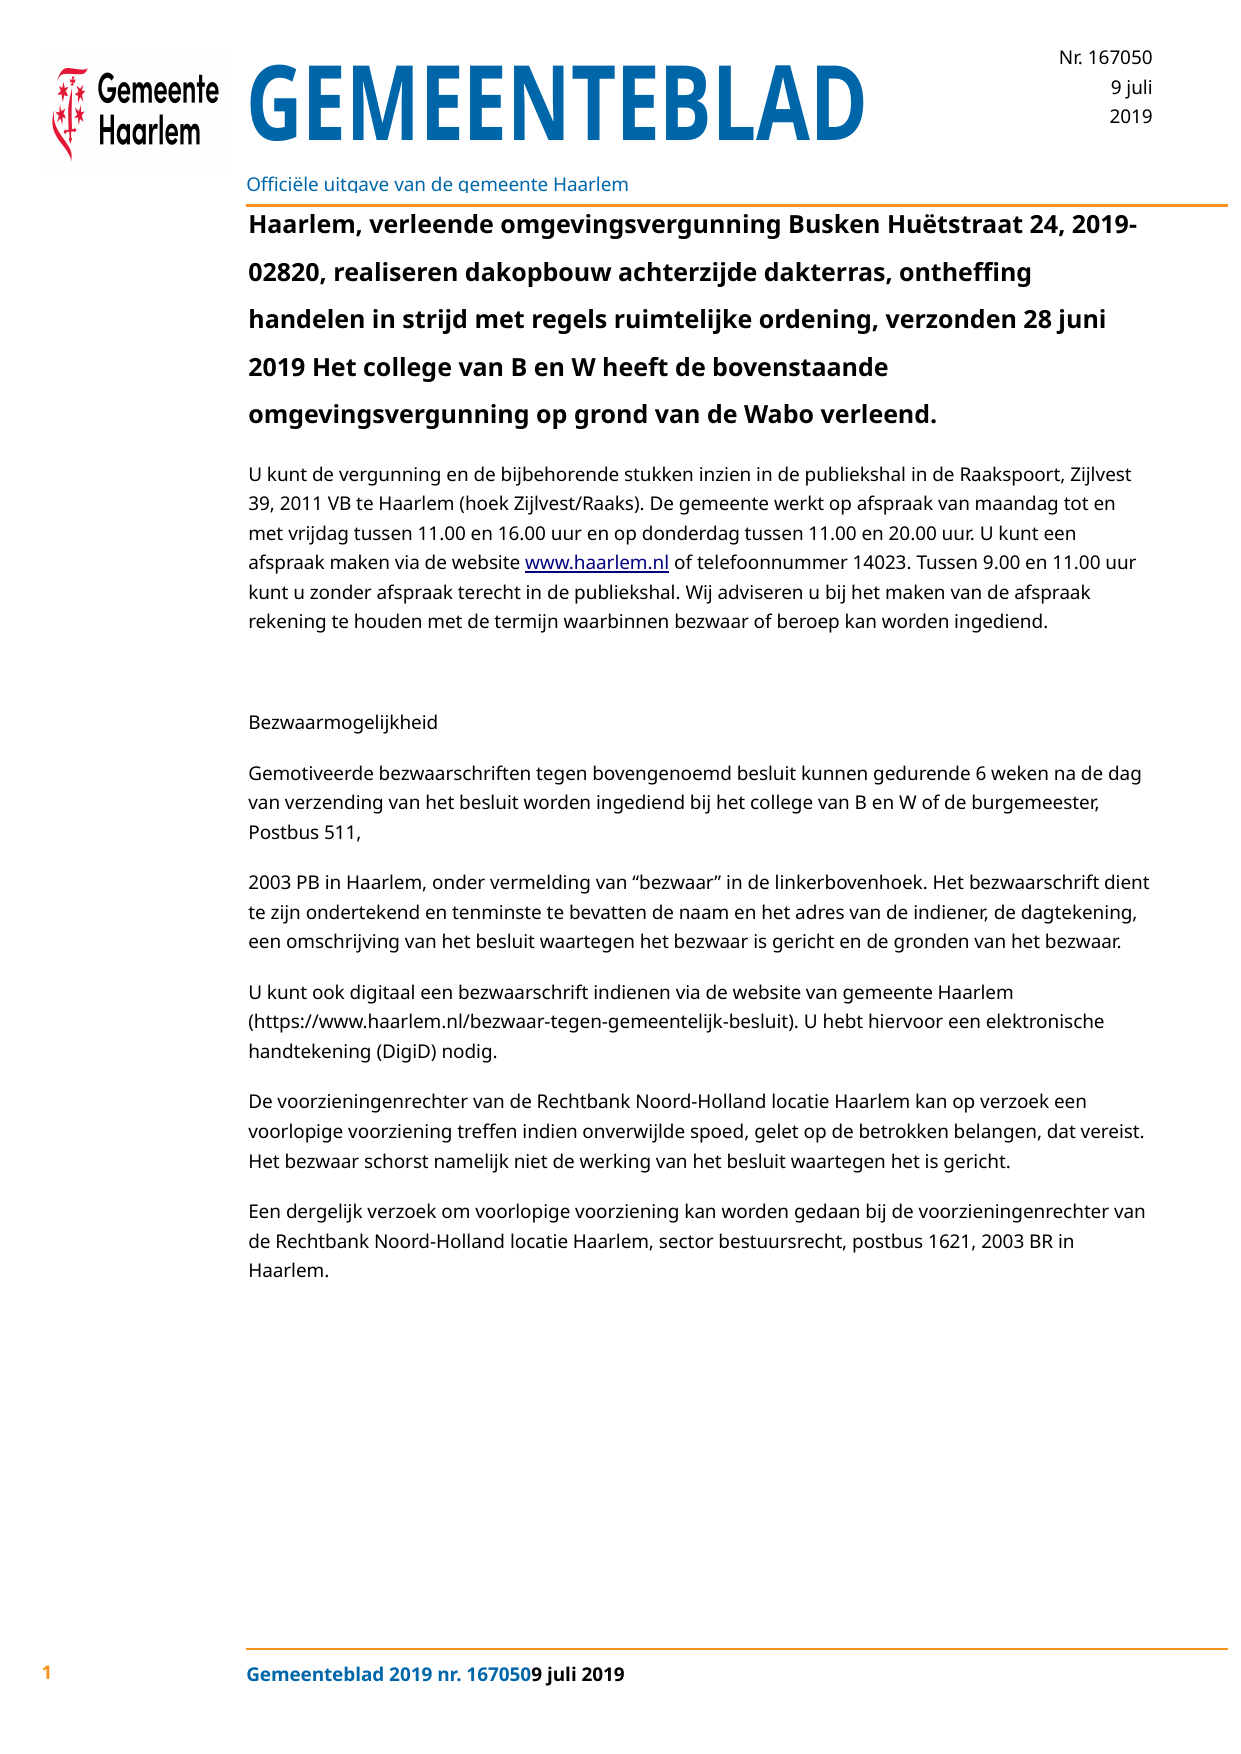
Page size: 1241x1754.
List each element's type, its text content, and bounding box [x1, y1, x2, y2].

picture [41, 47, 231, 172]
text Bezwaarmogelijkheid [248, 709, 1152, 735]
text Gemotiveerde bezwaarschriften tegen bovengenoemd besluit kunnen gedurende 6 weken na de dag van verzending van het besluit worden ingediend bij het college van B en W of de burgemeester, Postbus 511, [248, 760, 1152, 845]
text De voorzieningenrechter van de Rechtbank Noord-Holland locatie Haarlem kan op verzoek een voorlopige voorziening treffen indien onverwijlde spoed, gelet op de betrokken belangen, dat vereist. Het bezwaar schorst namelijk niet de werking van het besluit waartegen het is gericht. [248, 1089, 1152, 1173]
text Een dergelijk verzoek om voorlopige voorziening kan worden gedaan bij de voorzieningenrechter van de Rechtbank Noord-Holland locatie Haarlem, sector bestuursrecht, postbus 1621, 2003 BR in Haarlem. [248, 1198, 1152, 1283]
text 2003 PB in Haarlem, onder vermelding van “bezwaar” in de linkerbovenhoek. Het bezwaarschrift dient te zijn ondertekend en tenminste te bevatten de naam en het adres van de indiener, de dagtekening, een omschrijving van het besluit waartegen het bezwaar is gericht en de gronden van het bezwaar. [248, 869, 1152, 954]
text U kunt ook digitaal een bezwaarschrift indienen via de website van gemeente Haarlem (https://www.haarlem.nl/bezwaar-tegen-gemeentelijk-besluit). U hebt hiervoor een elektronische handtekening (DigiD) nodig. [248, 979, 1152, 1064]
text U kunt de vergunning en de bijbehorende stukken inzien in de publiekshal in de Raakspoort, Zijlvest 39, 2011 VB te Haarlem (hoek Zijlvest/Raaks). De gemeente werkt op afspraak van maandag tot en met vrijdag tussen 11.00 en 16.00 uur en op donderdag tussen 11.00 en 20.00 uur. U kunt een afspraak maken via de website www.haarlem.nl of telefoonnummer 14023. Tussen 9.00 en 11.00 uur kunt u zonder afspraak terecht in de publiekshal. Wij adviseren u bij het maken van de afspraak rekening te houden met de termijn waarbinnen bezwaar of beroep kan worden ingediend. [248, 461, 1152, 634]
text Haarlem, verleende omgevingsvergunning Busken Huëtstraat 24, 2019-02820, realiseren dakopbouw achterzijde dakterras, ontheffing handelen in strijd met regels ruimtelijke ordening, verzonden 28 juni 2019 Het college van B en W heeft de bovenstaande omgevingsvergunning op grond van de Wabo verleend. [248, 207, 1152, 431]
